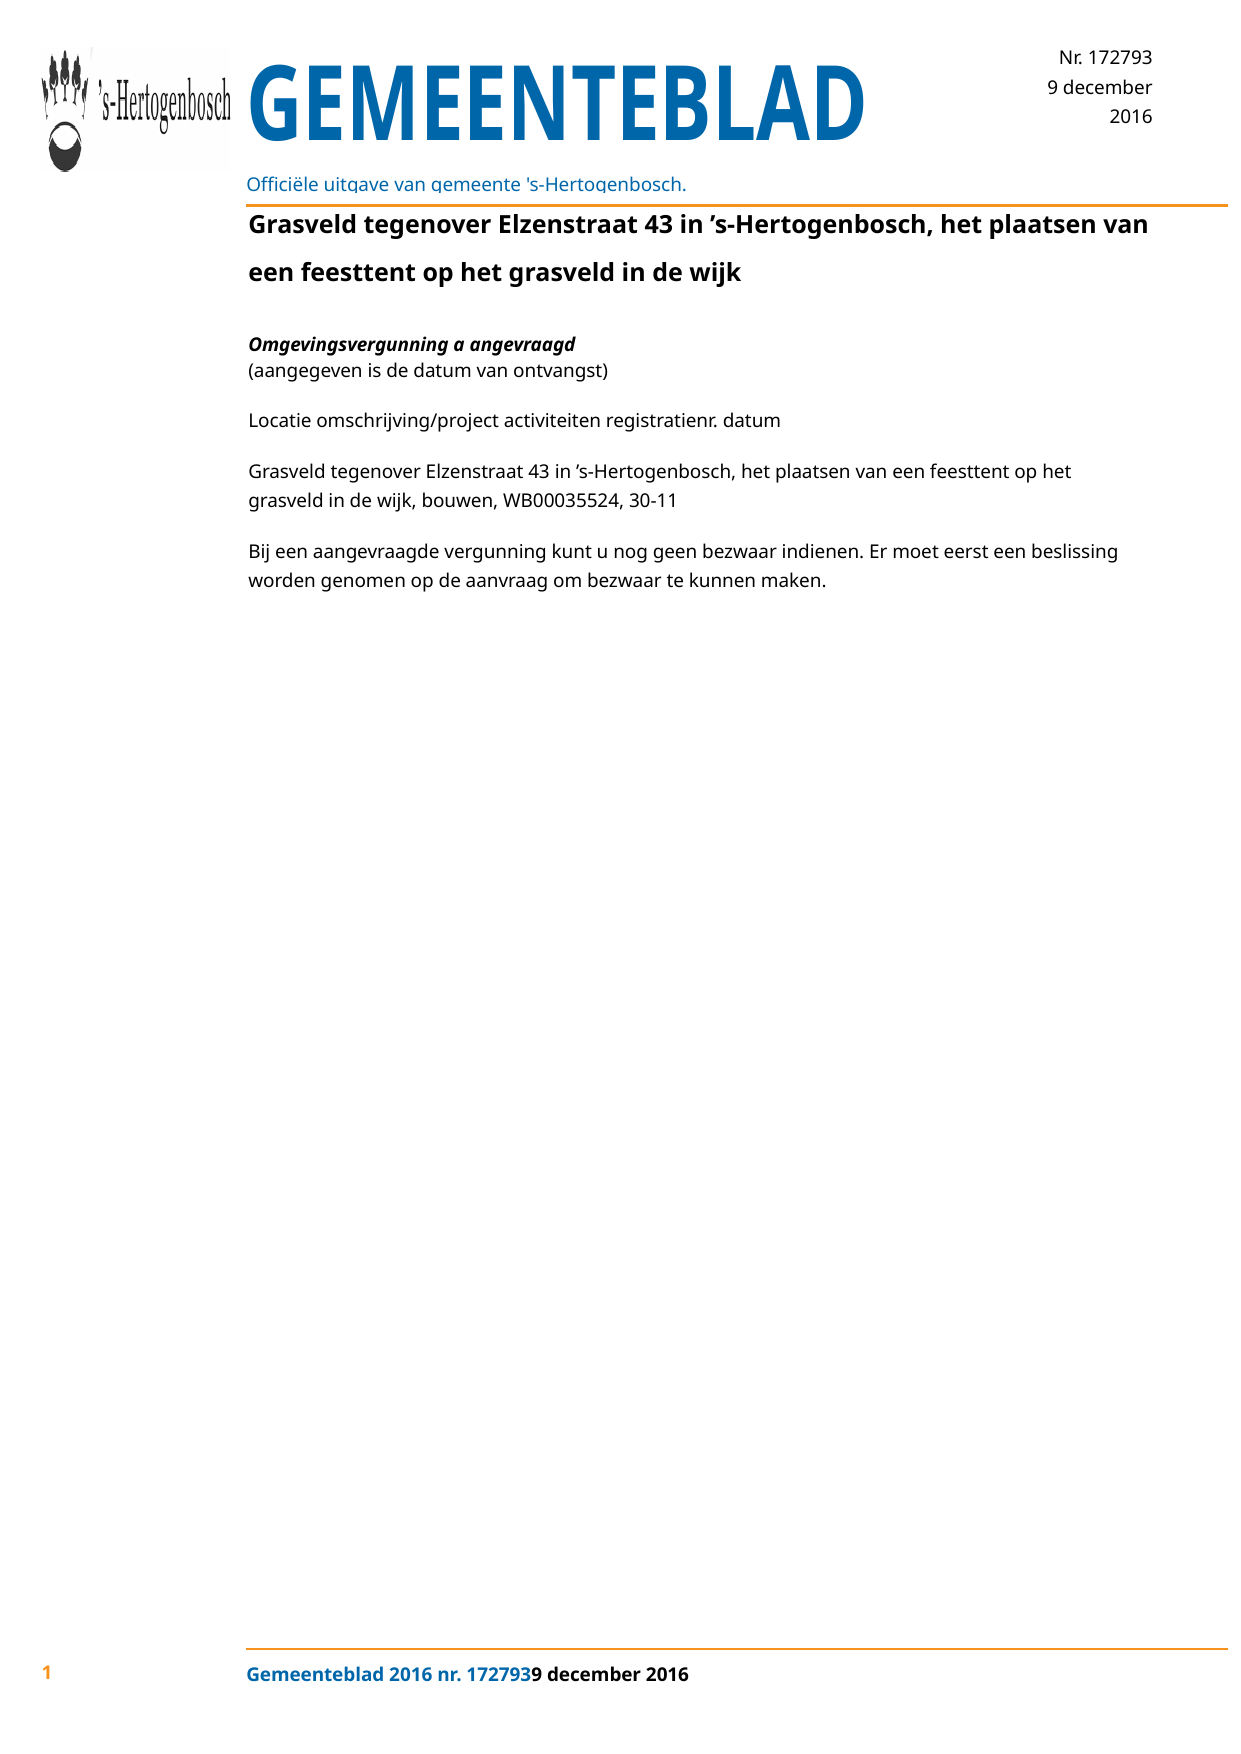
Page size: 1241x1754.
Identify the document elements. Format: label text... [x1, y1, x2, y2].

text Grasveld tegenover Elzenstraat 43 in ’s-Hertogenbosch, het plaatsen van een feesttent op het grasveld in de wijk [248, 207, 1152, 288]
text (aangegeven is de datum van ontvangst) [248, 357, 1152, 383]
text Locatie omschrijving/project activiteiten registratienr. datum [248, 408, 1152, 433]
text Omgevingsvergunning a angevraagd [248, 331, 1152, 357]
text Bij een aangevraagde vergunning kunt u nog geen bezwaar indienen. Er moet eerst een beslissing worden genomen op de aanvraag om bezwaar te kunnen maken. [248, 538, 1152, 593]
picture [41, 47, 231, 172]
text Grasveld tegenover Elzenstraat 43 in ’s-Hertogenbosch, het plaatsen van een feesttent op het grasveld in de wijk, bouwen, WB00035524, 30-11 [248, 458, 1152, 513]
